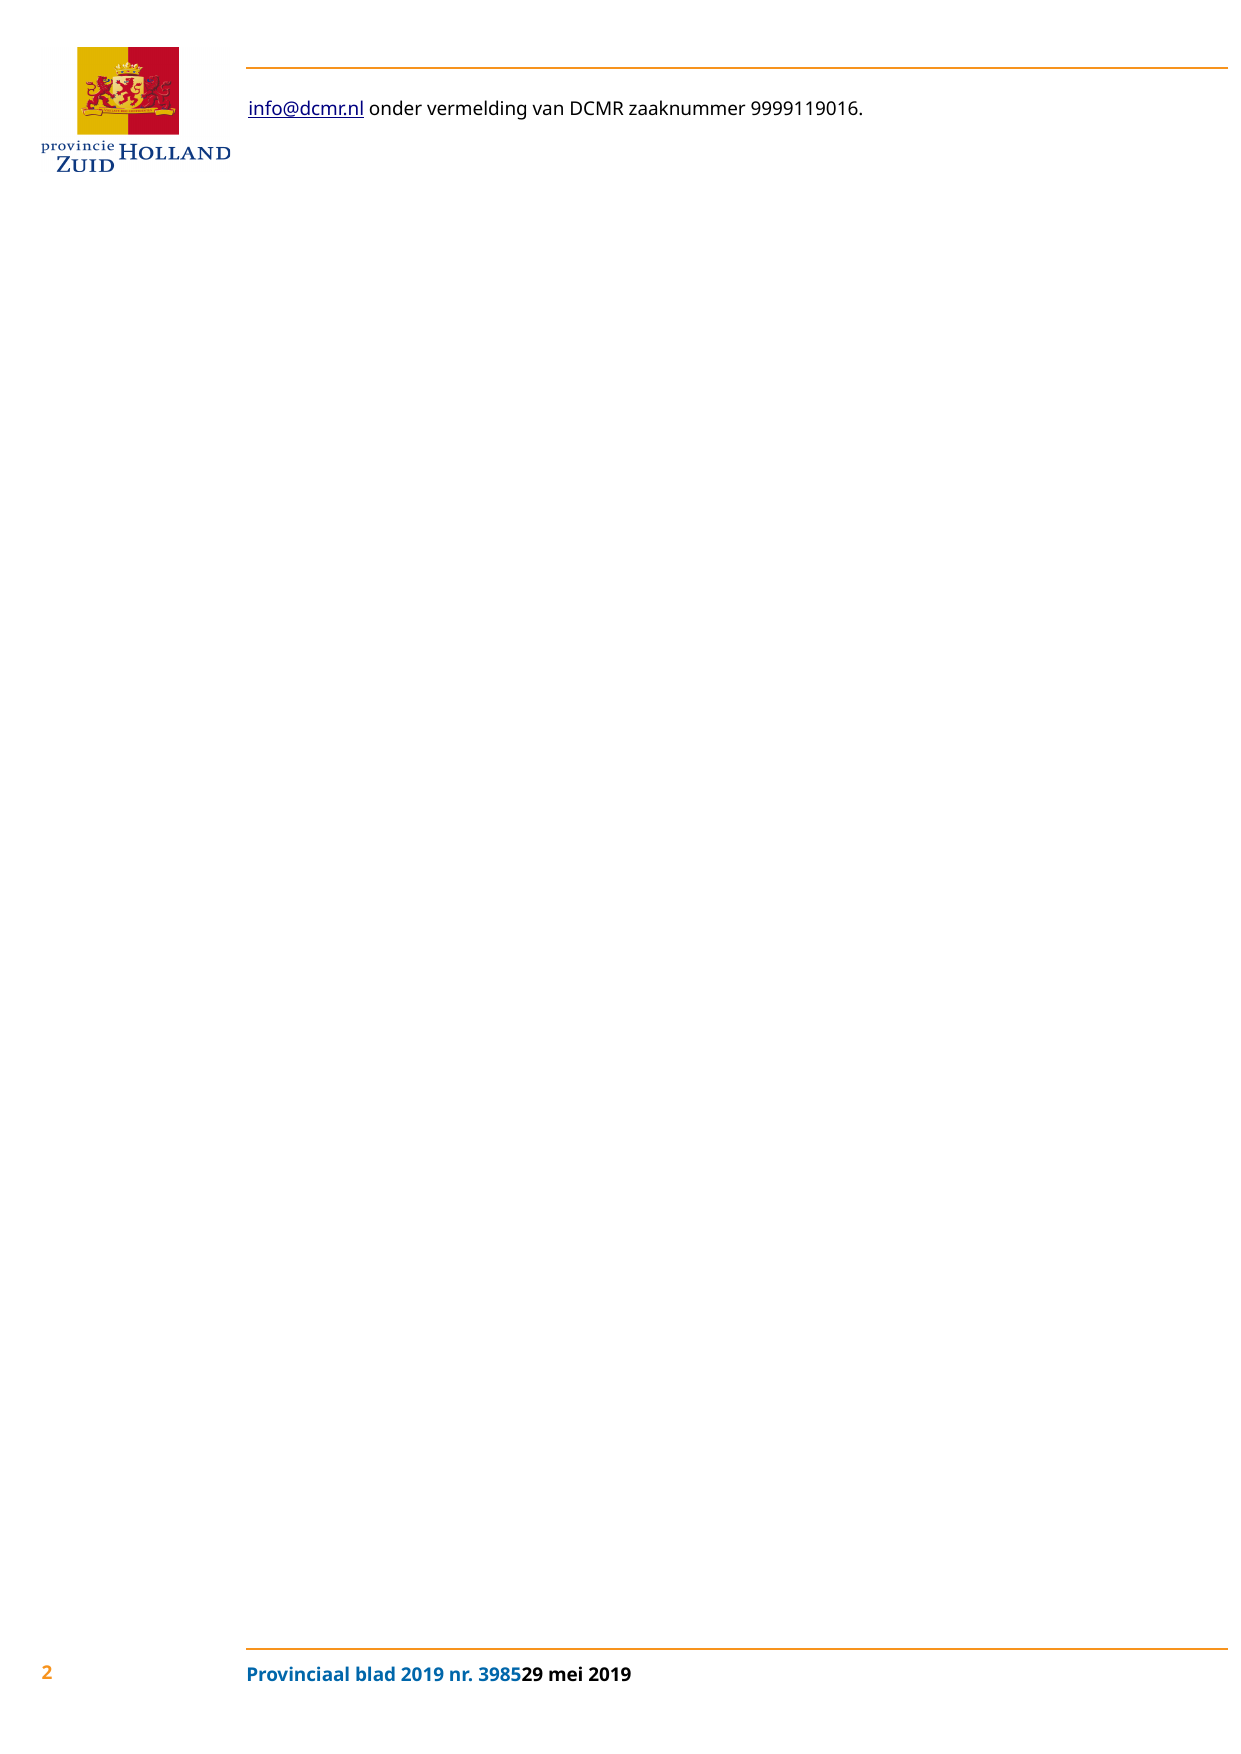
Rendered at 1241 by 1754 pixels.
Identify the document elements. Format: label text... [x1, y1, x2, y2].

picture [41, 47, 231, 172]
text info@dcmr.nl onder vermelding van DCMR zaaknummer 9999119016. [248, 95, 1152, 121]
